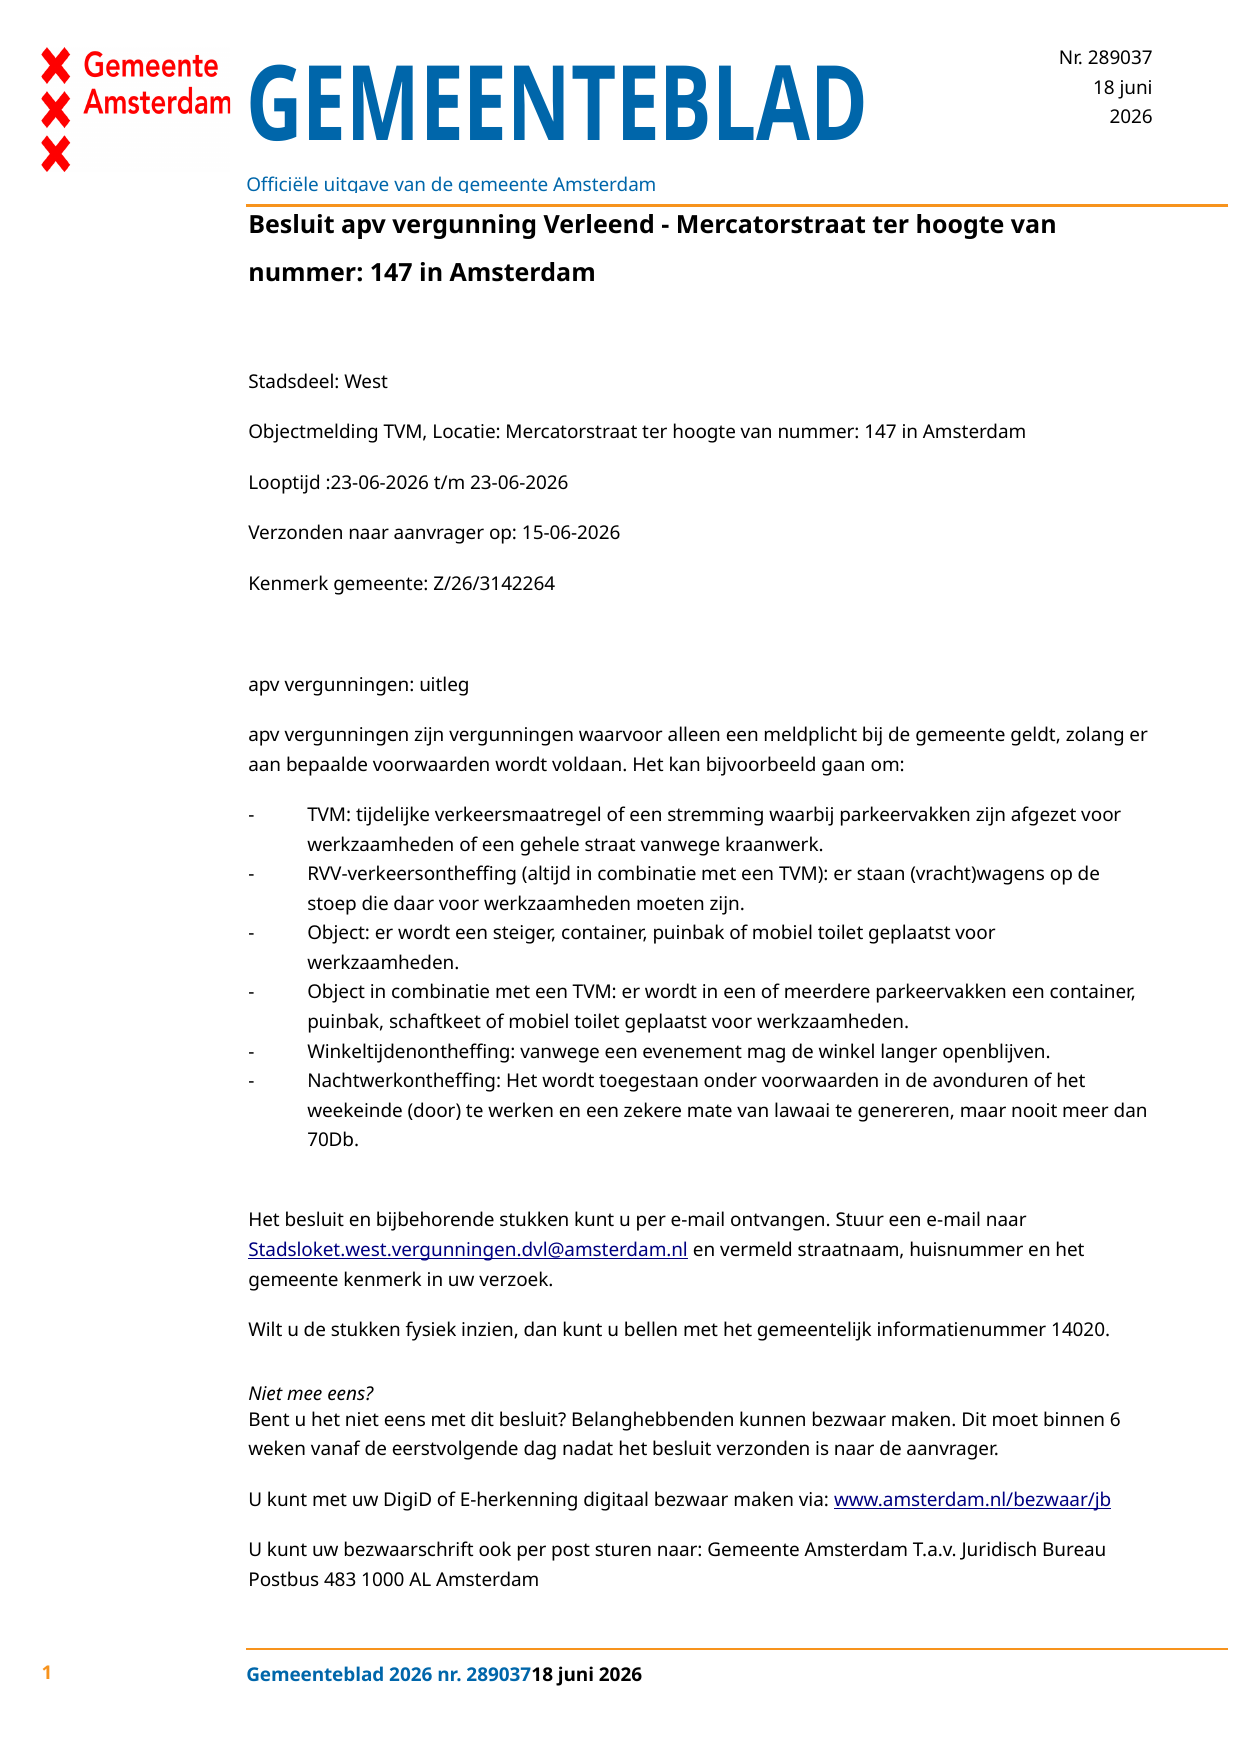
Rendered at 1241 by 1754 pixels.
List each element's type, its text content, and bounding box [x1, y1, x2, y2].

text Bent u het niet eens met dit besluit? Belanghebbenden kunnen bezwaar maken. Dit moet binnen 6 weken vanaf de eerstvolgende dag nadat het besluit verzonden is naar de aanvrager. [248, 1406, 1152, 1461]
text U kunt met uw DigiD of E-herkenning digitaal bezwaar maken via: www.amsterdam.nl/bezwaar/jb [248, 1486, 1152, 1512]
text Niet mee eens? [248, 1380, 1152, 1406]
list RVV-verkeersontheffing (altijd in combinatie met een TVM): er staan (vracht)wagens op de stoep die daar voor werkzaamheden moeten zijn. [248, 860, 1152, 916]
picture [41, 47, 231, 172]
text apv vergunningen zijn vergunningen waarvoor alleen een meldplicht bij de gemeente geldt, zolang er aan bepaalde voorwaarden wordt voldaan. Het kan bijvoorbeeld gaan om: [248, 721, 1152, 777]
text Objectmelding TVM, Locatie: Mercatorstraat ter hoogte van nummer: 147 in Amsterdam [248, 419, 1152, 444]
text Kenmerk gemeente: Z/26/3142264 [248, 570, 1152, 596]
text apv vergunningen: uitleg [248, 671, 1152, 697]
text Besluit apv vergunning Verleend - Mercatorstraat ter hoogte van nummer: 147 in Amsterdam [248, 207, 1152, 288]
list Nachtwerkontheffing: Het wordt toegestaan onder voorwaarden in de avonduren of het weekeinde (door) te werken en een zekere mate van lawaai te genereren, maar nooit meer dan 70Db. [248, 1067, 1152, 1152]
text Het besluit en bijbehorende stukken kunt u per e-mail ontvangen. Stuur een e-mail naar Stadsloket.west.vergunningen.dvl@amsterdam.nl en vermeld straatnaam, huisnummer en het gemeente kenmerk in uw verzoek. [248, 1207, 1152, 1292]
list Winkeltijdenontheffing: vanwege een evenement mag de winkel langer openblijven. [248, 1038, 1152, 1064]
list TVM: tijdelijke verkeersmaatregel of een stremming waarbij parkeervakken zijn afgezet voor werkzaamheden of een gehele straat vanwege kraanwerk. [248, 801, 1152, 857]
text U kunt uw bezwaarschrift ook per post sturen naar: Gemeente Amsterdam T.a.v. Juridisch Bureau Postbus 483 1000 AL Amsterdam [248, 1536, 1152, 1592]
text Verzonden naar aanvrager op: 15-06-2026 [248, 519, 1152, 545]
list Object in combinatie met een TVM: er wordt in een of meerdere parkeervakken een container, puinbak, schaftkeet of mobiel toilet geplaatst voor werkzaamheden. [248, 979, 1152, 1034]
text Looptijd :23-06-2026 t/m 23-06-2026 [248, 469, 1152, 495]
text Wilt u de stukken fysiek inzien, dan kunt u bellen met het gemeentelijk informatienummer 14020. [248, 1316, 1152, 1342]
text Stadsdeel: West [248, 368, 1152, 394]
list Object: er wordt een steiger, container, puinbak of mobiel toilet geplaatst voor werkzaamheden. [248, 919, 1152, 975]
